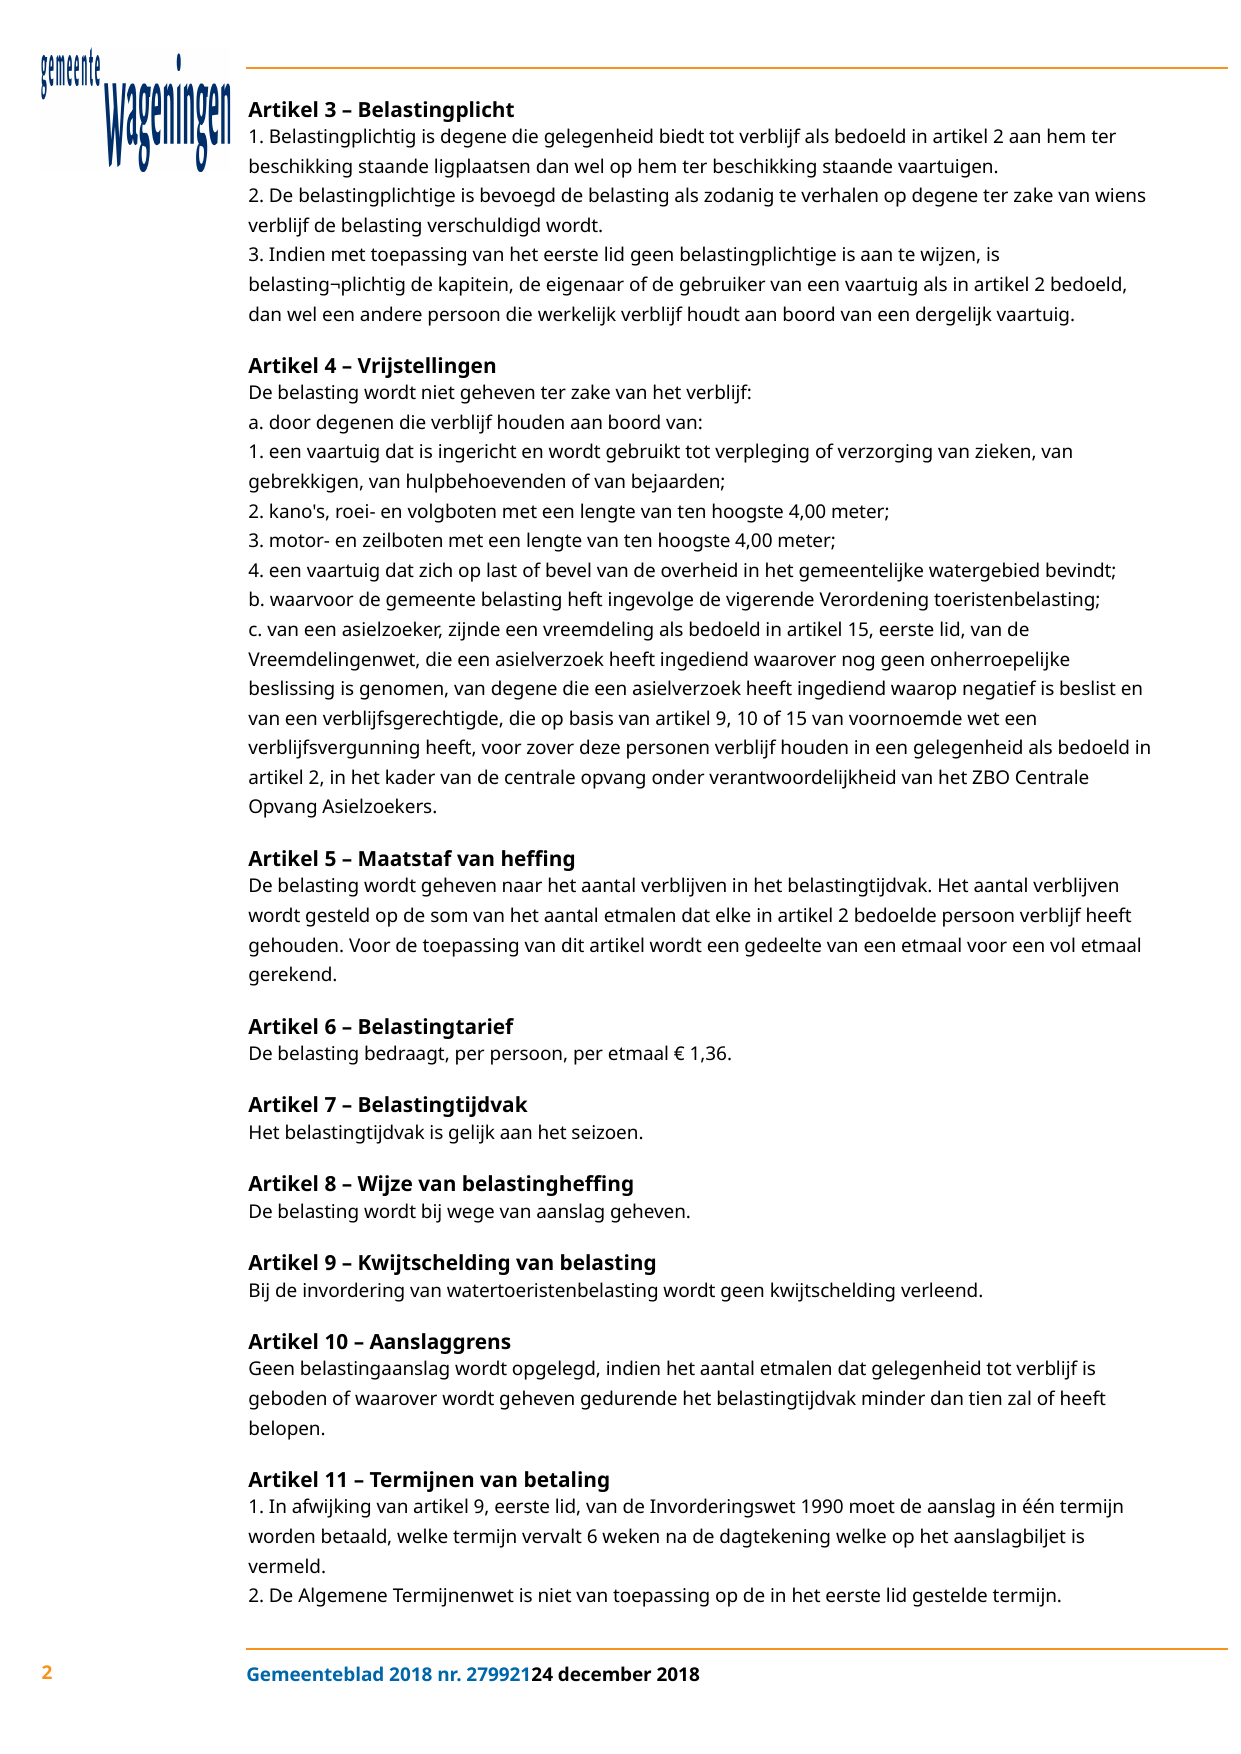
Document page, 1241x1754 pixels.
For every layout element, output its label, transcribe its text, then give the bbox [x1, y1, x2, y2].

text a. door degenen die verblijf houden aan boord van: [248, 409, 1152, 435]
text 1. Belastingplichtig is degene die gelegenheid biedt tot verblijf als bedoeld in artikel 2 aan hem ter beschikking staande ligplaatsen dan wel op hem ter beschikking staande vaartuigen. [248, 123, 1152, 178]
text Artikel 5 – Maatstaf van heffing [248, 844, 1152, 873]
text De belasting wordt niet geheven ter zake van het verblijf: [248, 379, 1152, 405]
text Artikel 10 – Aanslaggrens [248, 1327, 1152, 1356]
text Artikel 3 – Belastingplicht [248, 95, 1152, 123]
text Het belastingtijdvak is gelijk aan het seizoen. [248, 1119, 1152, 1145]
text c. van een asielzoeker, zijnde een vreemdeling als bedoeld in artikel 15, eerste lid, van de Vreemdelingenwet, die een asielverzoek heeft ingediend waarover nog geen onherroepelijke beslissing is genomen, van degene die een asielverzoek heeft ingediend waarop negatief is beslist en van een verblijfsgerechtigde, die op basis van artikel 9, 10 of 15 van voornoemde wet een verblijfsvergunning heeft, voor zover deze personen verblijf houden in een gelegenheid als bedoeld in artikel 2, in het kader van de centrale opvang onder verantwoordelijkheid van het ZBO Centrale Opvang Asielzoekers. [248, 616, 1152, 819]
text 4. een vaartuig dat zich op last of bevel van de overheid in het gemeentelijke watergebied bevindt; [248, 557, 1152, 583]
text Artikel 4 – Vrijstellingen [248, 351, 1152, 379]
text Artikel 8 – Wijze van belastingheffing [248, 1169, 1152, 1198]
text 1. een vaartuig dat is ingericht en wordt gebruikt tot verpleging of verzorging van zieken, van gebrekkigen, van hulpbehoevenden of van bejaarden; [248, 439, 1152, 494]
text Artikel 9 – Kwijtschelding van belasting [248, 1248, 1152, 1277]
text 3. motor- en zeilboten met een lengte van ten hoogste 4,00 meter; [248, 527, 1152, 553]
text 1. In afwijking van artikel 9, eerste lid, van de Invorderingswet 1990 moet de aanslag in één termijn worden betaald, welke termijn vervalt 6 weken na de dagtekening welke op het aanslagbiljet is vermeld. [248, 1494, 1152, 1578]
text Artikel 7 – Belastingtijdvak [248, 1091, 1152, 1119]
text Artikel 11 – Termijnen van betaling [248, 1465, 1152, 1494]
text 2. De belastingplichtige is bevoegd de belasting als zodanig te verhalen op degene ter zake van wiens verblijf de belasting verschuldigd wordt. [248, 182, 1152, 238]
text 2. kano's, roei- en volgboten met een lengte van ten hoogste 4,00 meter; [248, 498, 1152, 524]
text De belasting wordt bij wege van aanslag geheven. [248, 1198, 1152, 1224]
text 3. Indien met toepassing van het eerste lid geen belastingplichtige is aan te wijzen, is belasting¬plichtig de kapitein, de eigenaar of de gebruiker van een vaartuig als in artikel 2 bedoeld, dan wel een andere persoon die werkelijk verblijf houdt aan boord van een dergelijk vaartuig. [248, 242, 1152, 326]
text De belasting bedraagt, per persoon, per etmaal € 1,36. [248, 1040, 1152, 1066]
text Bij de invordering van watertoeristenbelasting wordt geen kwijtschelding verleend. [248, 1277, 1152, 1302]
picture [41, 47, 231, 172]
text b. waarvoor de gemeente belasting heft ingevolge de vigerende Verordening toeristenbelasting; [248, 587, 1152, 612]
text Artikel 6 – Belastingtarief [248, 1012, 1152, 1040]
text 2. De Algemene Termijnenwet is niet van toepassing op de in het eerste lid gestelde termijn. [248, 1582, 1152, 1608]
text De belasting wordt geheven naar het aantal verblijven in het belastingtijdvak. Het aantal verblijven wordt gesteld op de som van het aantal etmalen dat elke in artikel 2 bedoelde persoon verblijf heeft gehouden. Voor de toepassing van dit artikel wordt een gedeelte van een etmaal voor een vol etmaal gerekend. [248, 873, 1152, 987]
text Geen belastingaanslag wordt opgelegd, indien het aantal etmalen dat gelegenheid tot verblijf is geboden of waarover wordt geheven gedurende het belastingtijdvak minder dan tien zal of heeft belopen. [248, 1356, 1152, 1441]
